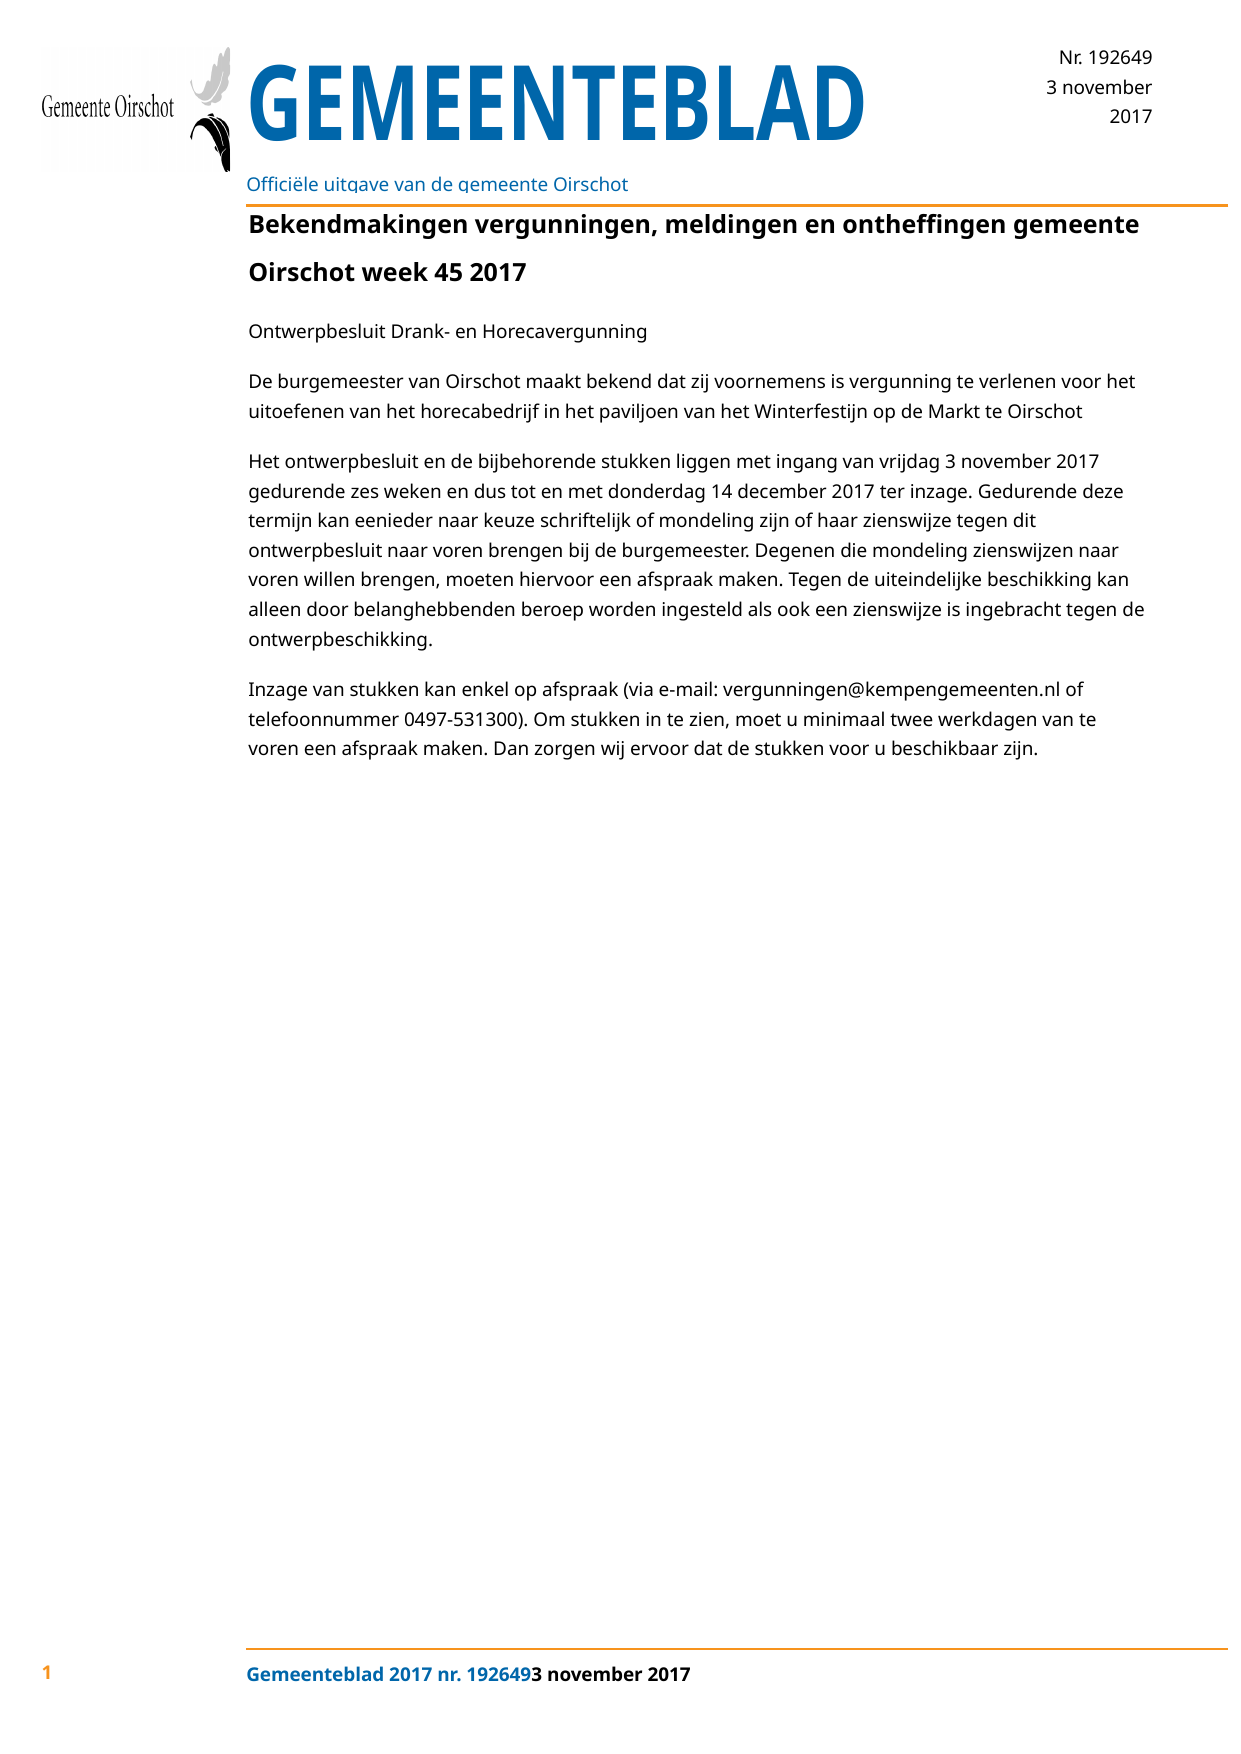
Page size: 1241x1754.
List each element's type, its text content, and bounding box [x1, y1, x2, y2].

text Bekendmakingen vergunningen, meldingen en ontheffingen gemeente Oirschot week 45 2017 [248, 207, 1152, 288]
text Ontwerpbesluit Drank- en Horecavergunning [248, 318, 1152, 344]
text De burgemeester van Oirschot maakt bekend dat zij voornemens is vergunning te verlenen voor het uitoefenen van het horecabedrijf in het paviljoen van het Winterfestijn op de Markt te Oirschot [248, 368, 1152, 424]
text Het ontwerpbesluit en de bijbehorende stukken liggen met ingang van vrijdag 3 november 2017 gedurende zes weken en dus tot en met donderdag 14 december 2017 ter inzage. Gedurende deze termijn kan eenieder naar keuze schriftelijk of mondeling zijn of haar zienswijze tegen dit ontwerpbesluit naar voren brengen bij de burgemeester. Degenen die mondeling zienswijzen naar voren willen brengen, moeten hiervoor een afspraak maken. Tegen de uiteindelijke beschikking kan alleen door belanghebbenden beroep worden ingesteld als ook een zienswijze is ingebracht tegen de ontwerpbeschikking. [248, 448, 1152, 652]
text Inzage van stukken kan enkel op afspraak (via e-mail: vergunningen@kempengemeenten.nl of telefoonnummer 0497-531300). Om stukken in te zien, moet u minimaal twee werkdagen van te voren een afspraak maken. Dan zorgen wij ervoor dat de stukken voor u beschikbaar zijn. [248, 676, 1152, 761]
picture [41, 47, 231, 172]
